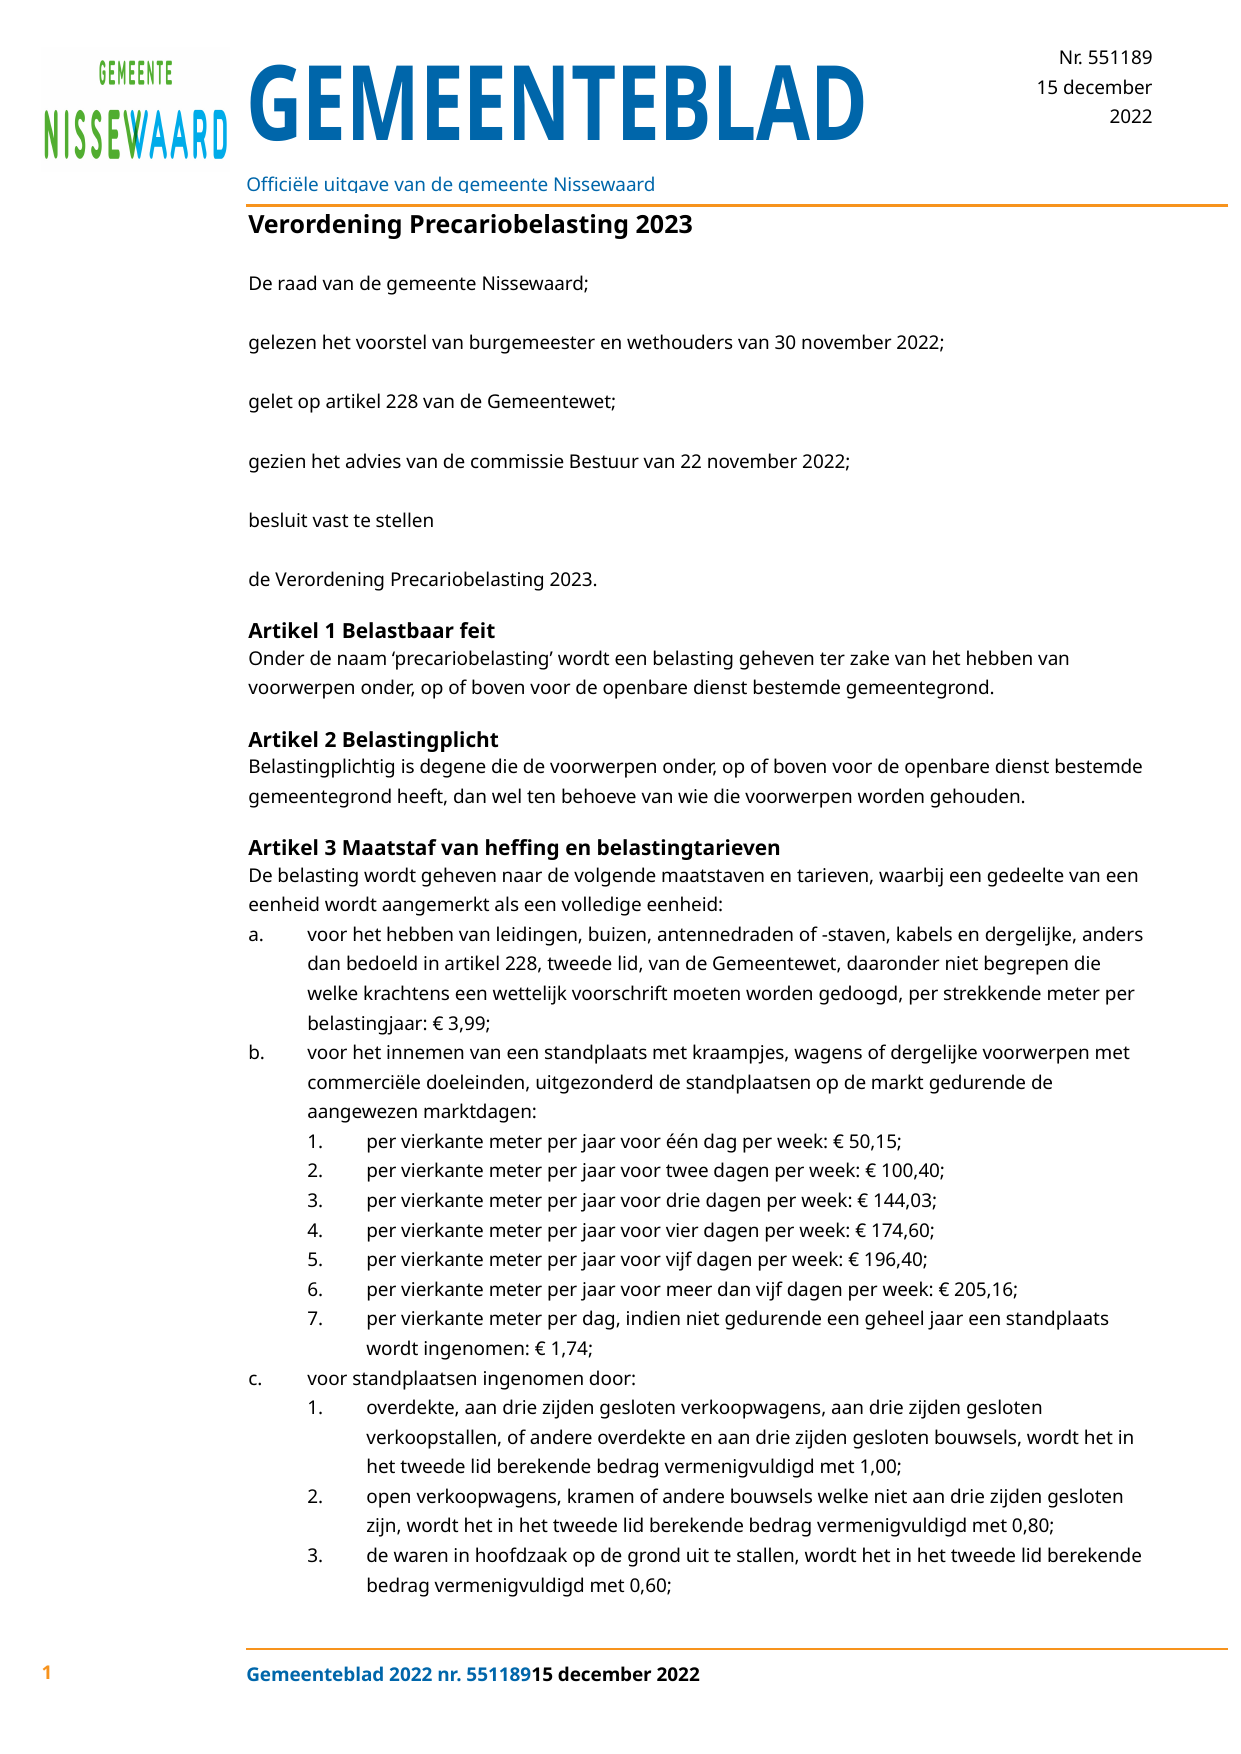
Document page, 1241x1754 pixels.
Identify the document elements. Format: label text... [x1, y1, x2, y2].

list per vierkante meter per jaar voor drie dagen per week: € 144,03; [307, 1187, 1152, 1213]
list per vierkante meter per jaar voor vijf dagen per week: € 196,40; [307, 1246, 1152, 1272]
text gelet op artikel 228 van de Gemeentewet; [248, 389, 1152, 414]
text Verordening Precariobelasting 2023 [248, 207, 1152, 241]
text besluit vast te stellen [248, 507, 1152, 533]
list per vierkante meter per jaar voor meer dan vijf dagen per week: € 205,16; [307, 1276, 1152, 1302]
list open verkoopwagens, kramen of andere bouwsels welke niet aan drie zijden gesloten zijn, wordt het in het tweede lid berekende bedrag vermenigvuldigd met 0,80; [307, 1483, 1152, 1538]
list de waren in hoofdzaak op de grond uit te stallen, wordt het in het tweede lid berekende bedrag vermenigvuldigd met 0,60; [307, 1542, 1152, 1598]
picture [41, 47, 231, 172]
text gezien het advies van de commissie Bestuur van 22 november 2022; [248, 448, 1152, 473]
text Artikel 1 Belastbaar feit [248, 617, 1152, 645]
list overdekte, aan drie zijden gesloten verkoopwagens, aan drie zijden gesloten verkoopstallen, of andere overdekte en aan drie zijden gesloten bouwsels, wordt het in het tweede lid berekende bedrag vermenigvuldigd met 1,00; [307, 1394, 1152, 1479]
text Belastingplichtig is degene die de voorwerpen onder, op of boven voor de openbare dienst bestemde gemeentegrond heeft, dan wel ten behoeve van wie die voorwerpen worden gehouden. [248, 753, 1152, 809]
text De raad van de gemeente Nissewaard; [248, 270, 1152, 296]
list voor het innemen van een standplaats met kraampjes, wagens of dergelijke voorwerpen met commerciële doeleinden, uitgezonderd de standplaatsen op de markt gedurende de aangewezen marktdagen: [248, 1039, 1152, 1124]
list per vierkante meter per dag, indien niet gedurende een geheel jaar een standplaats wordt ingenomen: € 1,74; [307, 1306, 1152, 1361]
text Artikel 3 Maatstaf van heffing en belastingtarieven [248, 833, 1152, 862]
list per vierkante meter per jaar voor twee dagen per week: € 100,40; [307, 1158, 1152, 1183]
text Artikel 2 Belastingplicht [248, 725, 1152, 753]
list voor standplaatsen ingenomen door: [248, 1365, 1152, 1391]
list per vierkante meter per jaar voor één dag per week: € 50,15; [307, 1128, 1152, 1154]
list per vierkante meter per jaar voor vier dagen per week: € 174,60; [307, 1217, 1152, 1243]
text gelezen het voorstel van burgemeester en wethouders van 30 november 2022; [248, 329, 1152, 355]
text Onder de naam ‘precariobelasting’ wordt een belasting geheven ter zake van het hebben van voorwerpen onder, op of boven voor de openbare dienst bestemde gemeentegrond. [248, 645, 1152, 700]
text De belasting wordt geheven naar de volgende maatstaven en tarieven, waarbij een gedeelte van een eenheid wordt aangemerkt als een volledige eenheid: [248, 862, 1152, 917]
text de Verordening Precariobelasting 2023. [248, 566, 1152, 592]
list voor het hebben van leidingen, buizen, antennedraden of -staven, kabels en dergelijke, anders dan bedoeld in artikel 228, tweede lid, van de Gemeentewet, daaronder niet begrepen die welke krachtens een wettelijk voorschrift moeten worden gedoogd, per strekkende meter per belastingjaar: € 3,99; [248, 921, 1152, 1036]
